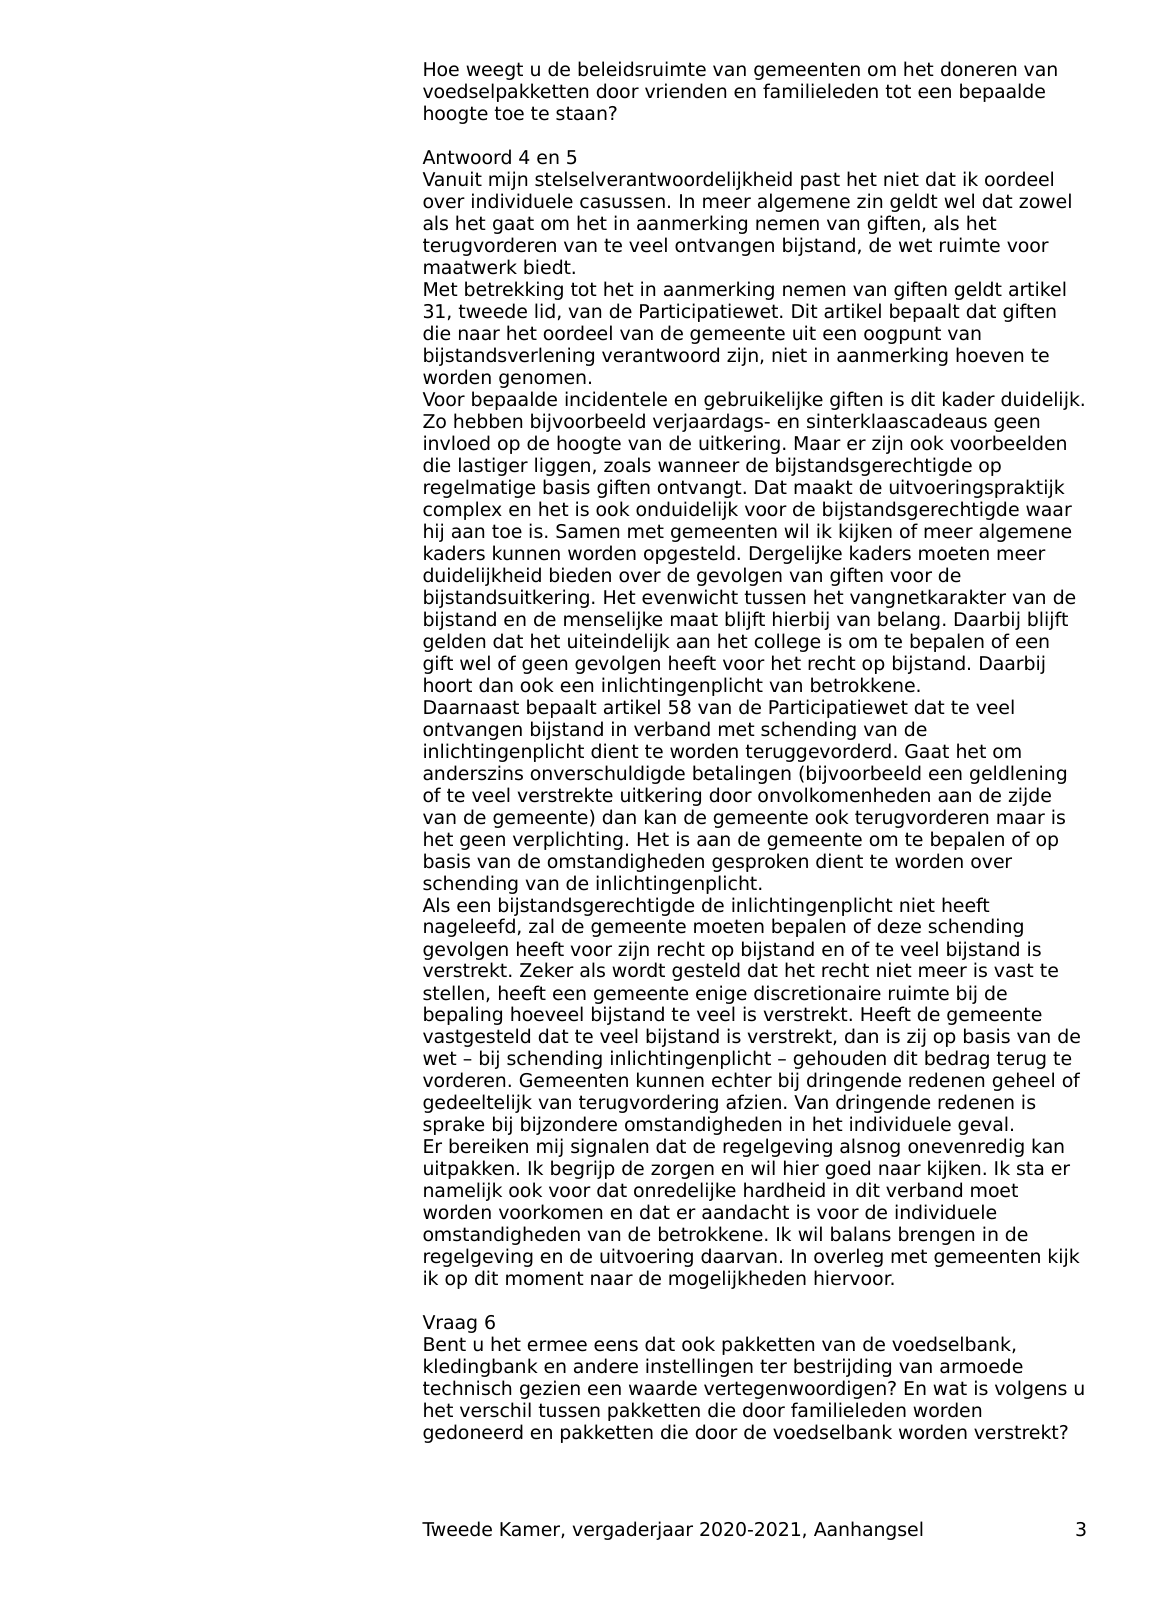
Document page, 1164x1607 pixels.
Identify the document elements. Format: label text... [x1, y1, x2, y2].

text Antwoord 4 en 5 [422, 147, 1087, 169]
text Voor bepaalde incidentele en gebruikelijke giften is dit kader duidelijk. Zo hebben bijvoorbeeld verjaardags- en sinterklaascadeaus geen invloed op de hoogte van de uitkering. Maar er zijn ook voorbeelden die lastiger liggen, zoals wanneer de bijstandsgerechtigde op regelmatige basis giften ontvangt. Dat maakt de uitvoeringspraktijk complex en het is ook onduidelijk voor de bijstandsgerechtigde waar hij aan toe is. Samen met gemeenten wil ik kijken of meer algemene kaders kunnen worden opgesteld. Dergelijke kaders moeten meer duidelijkheid bieden over de gevolgen van giften voor de bijstandsuitkering. Het evenwicht tussen het vangnetkarakter van de bijstand en de menselijke maat blijft hierbij van belang. Daarbij blijft gelden dat het uiteindelijk aan het college is om te bepalen of een gift wel of geen gevolgen heeft voor het recht op bijstand. Daarbij hoort dan ook een inlichtingenplicht van betrokkene. [422, 389, 1087, 697]
text Hoe weegt u de beleidsruimte van gemeenten om het doneren van voedselpakketten door vrienden en familieleden tot een bepaalde hoogte toe te staan? [422, 59, 1087, 125]
text Bent u het ermee eens dat ook pakketten van de voedselbank, kledingbank en andere instellingen ter bestrijding van armoede technisch gezien een waarde vertegenwoordigen? En wat is volgens u het verschil tussen pakketten die door familieleden worden gedoneerd en pakketten die door de voedselbank worden verstrekt? [422, 1334, 1087, 1444]
text Als een bijstandsgerechtigde de inlichtingenplicht niet heeft nageleefd, zal de gemeente moeten bepalen of deze schending gevolgen heeft voor zijn recht op bijstand en of te veel bijstand is verstrekt. Zeker als wordt gesteld dat het recht niet meer is vast te stellen, heeft een gemeente enige discretionaire ruimte bij de bepaling hoeveel bijstand te veel is verstrekt. Heeft de gemeente vastgesteld dat te veel bijstand is verstrekt, dan is zij op basis van de wet – bij schending inlichtingenplicht – gehouden dit bedrag terug te vorderen. Gemeenten kunnen echter bij dringende redenen geheel of gedeeltelijk van terugvordering afzien. Van dringende redenen is sprake bij bijzondere omstandigheden in het individuele geval. [422, 894, 1087, 1136]
text Daarnaast bepaalt artikel 58 van de Participatiewet dat te veel ontvangen bijstand in verband met schending van de inlichtingenplicht dient te worden teruggevorderd. Gaat het om anderszins onverschuldigde betalingen (bijvoorbeeld een geldlening of te veel verstrekte uitkering door onvolkomenheden aan de zijde van de gemeente) dan kan de gemeente ook terugvorderen maar is het geen verplichting. Het is aan de gemeente om te bepalen of op basis van de omstandigheden gesproken dient te worden over schending van de inlichtingenplicht. [422, 697, 1087, 894]
text Er bereiken mij signalen dat de regelgeving alsnog onevenredig kan uitpakken. Ik begrijp de zorgen en wil hier goed naar kijken. Ik sta er namelijk ook voor dat onredelijke hardheid in dit verband moet worden voorkomen en dat er aandacht is voor de individuele omstandigheden van de betrokkene. Ik wil balans brengen in de regelgeving en de uitvoering daarvan. In overleg met gemeenten kijk ik op dit moment naar de mogelijkheden hiervoor. [422, 1136, 1087, 1290]
text Met betrekking tot het in aanmerking nemen van giften geldt artikel 31, tweede lid, van de Participatiewet. Dit artikel bepaalt dat giften die naar het oordeel van de gemeente uit een oogpunt van bijstandsverlening verantwoord zijn, niet in aanmerking hoeven te worden genomen. [422, 279, 1087, 389]
text Vraag 6 [422, 1312, 1087, 1334]
text Vanuit mijn stelselverantwoordelijkheid past het niet dat ik oordeel over individuele casussen. In meer algemene zin geldt wel dat zowel als het gaat om het in aanmerking nemen van giften, als het terugvorderen van te veel ontvangen bijstand, de wet ruimte voor maatwerk biedt. [422, 169, 1087, 279]
